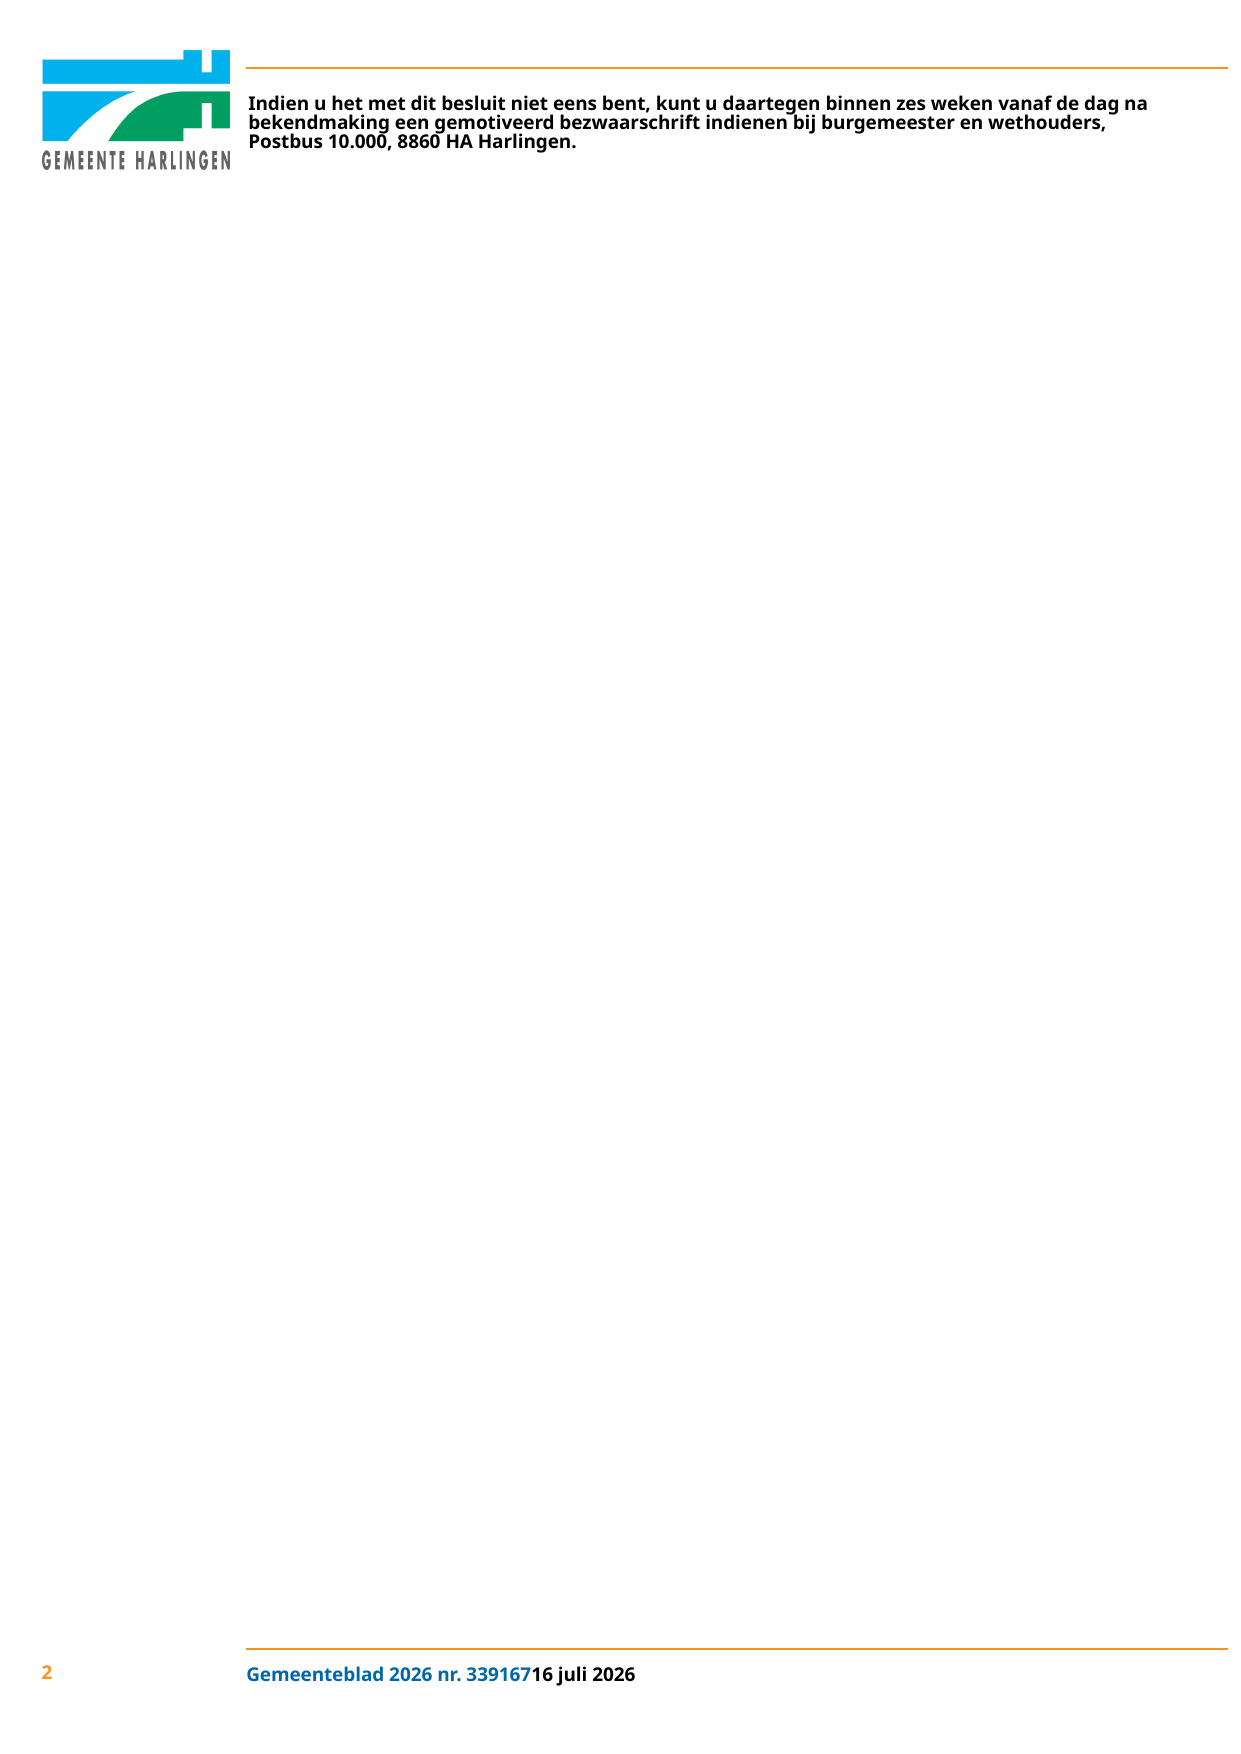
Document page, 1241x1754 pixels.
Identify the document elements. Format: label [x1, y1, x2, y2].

picture [41, 47, 231, 172]
